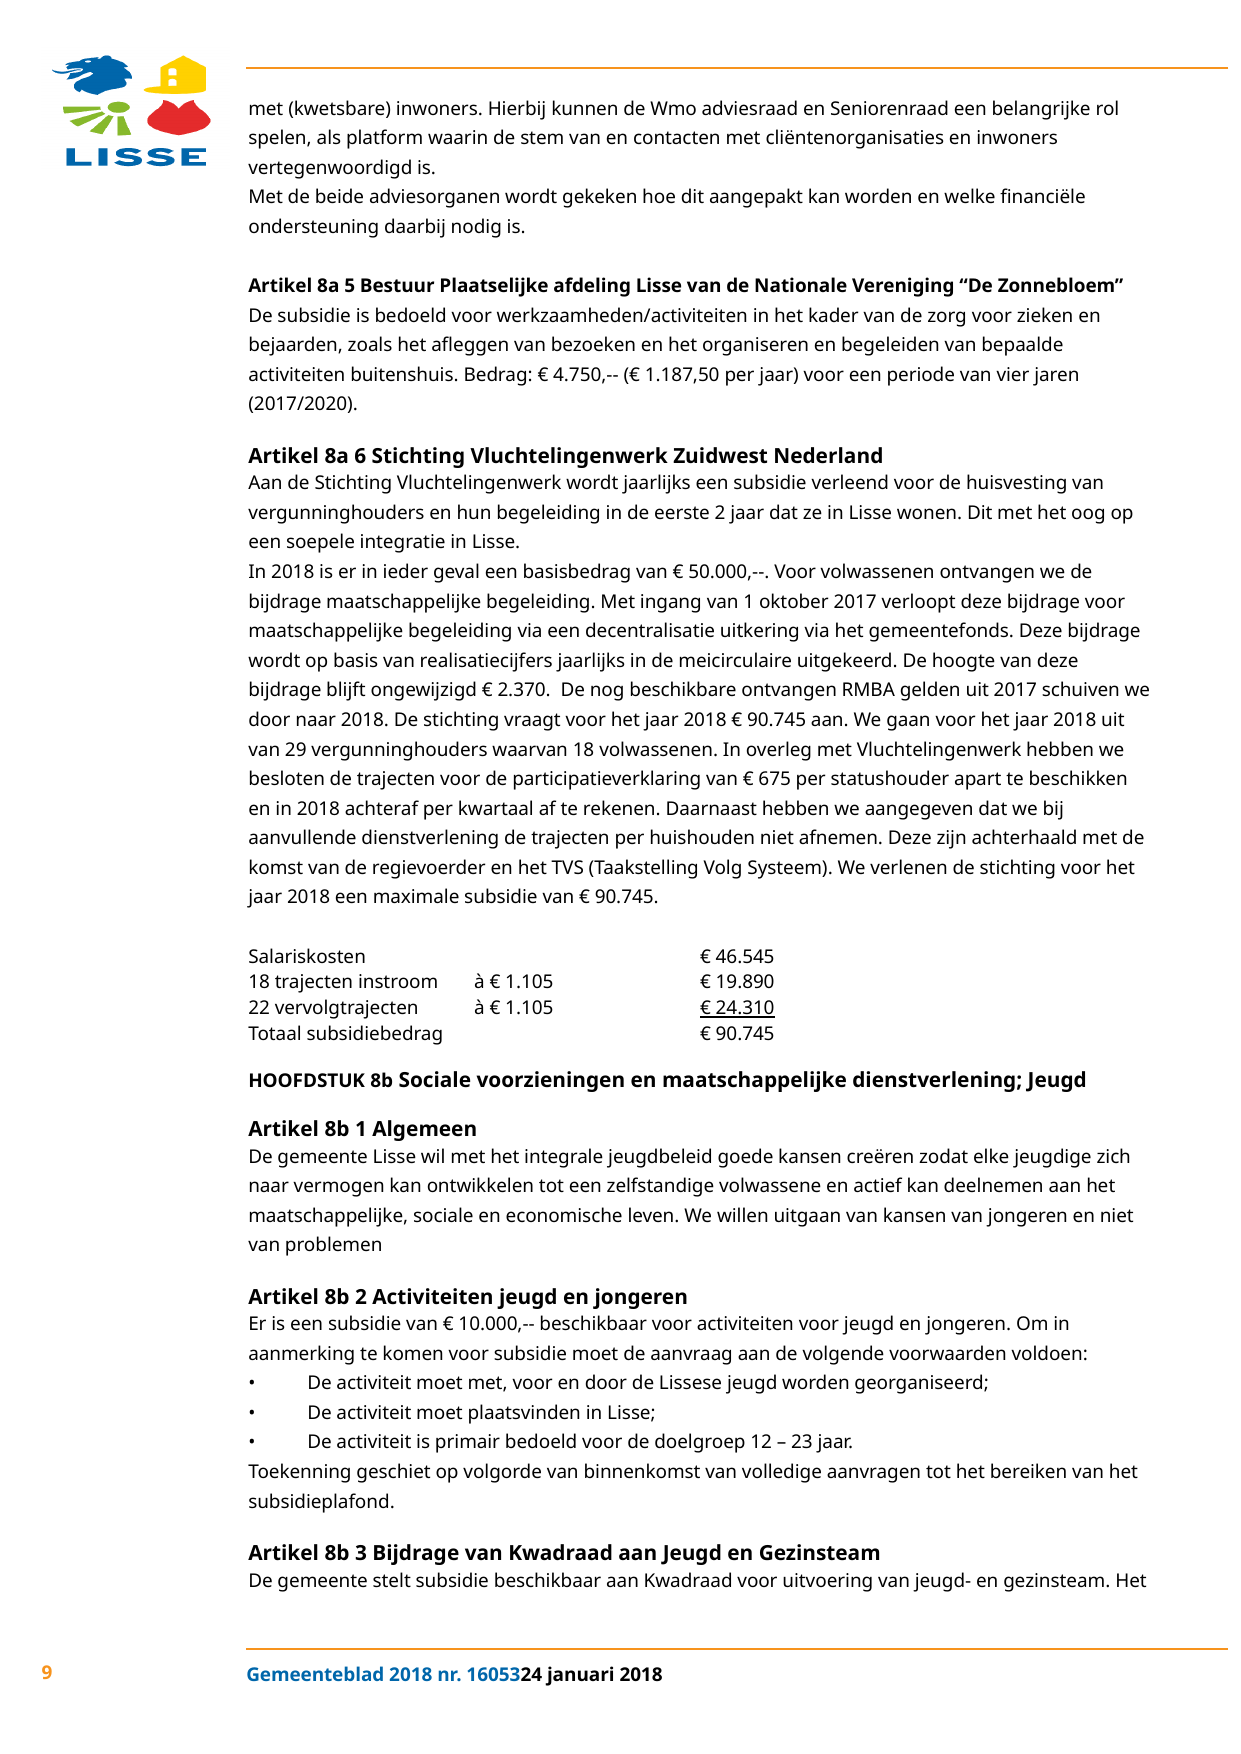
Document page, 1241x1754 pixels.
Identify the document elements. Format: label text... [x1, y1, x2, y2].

list De activiteit is primair bedoeld voor de doelgroep 12 – 23 jaar. [248, 1429, 1152, 1454]
text Er is een subsidie van € 10.000,-- beschikbaar voor activiteiten voor jeugd en jongeren. Om in aanmerking te komen voor subsidie moet de aanvraag aan de volgende voorwaarden voldoen: [248, 1310, 1152, 1366]
table_cell 22 vervolgtrajecten [248, 994, 474, 1020]
text Artikel 8b 3 Bijdrage van Kwadraad aan Jeugd en Gezinsteam [248, 1538, 1152, 1567]
table_header € 46.545 [700, 943, 1152, 969]
table_cell € 19.890 [700, 969, 1152, 994]
text De gemeente Lisse wil met het integrale jeugdbeleid goede kansen creëren zodat elke jeugdige zich naar vermogen kan ontwikkelen tot een zelfstandige volwassene en actief kan deelnemen aan het maatschappelijke, sociale en economische leven. We willen uitgaan van kansen van jongeren en niet van problemen [248, 1143, 1152, 1257]
text Artikel 8a 5 Bestuur Plaatselijke afdeling Lisse van de Nationale Vereniging “De Zonnebloem” [248, 272, 1152, 298]
text Toekenning geschiet op volgorde van binnenkomst van volledige aanvragen tot het bereiken van het subsidieplafond. [248, 1458, 1152, 1514]
text Artikel 8b 2 Activiteiten jeugd en jongeren [248, 1282, 1152, 1310]
text De gemeente stelt subsidie beschikbaar aan Kwadraad voor uitvoering van jeugd- en gezinsteam. Het [248, 1567, 1152, 1592]
table_cell à € 1.105 [474, 994, 700, 1020]
text met (kwetsbare) inwoners. Hierbij kunnen de Wmo adviesraad en Seniorenraad een belangrijke rol spelen, als platform waarin de stem van en contacten met cliëntenorganisaties en inwoners vertegenwoordigd is. [248, 95, 1152, 180]
list De activiteit moet plaatsvinden in Lisse; [248, 1399, 1152, 1425]
table_cell [474, 1020, 700, 1046]
text In 2018 is er in ieder geval een basisbedrag van € 50.000,--. Voor volwassenen ontvangen we de bijdrage maatschappelijke begeleiding. Met ingang van 1 oktober 2017 verloopt deze bijdrage voor maatschappelijke begeleiding via een decentralisatie uitkering via het gemeentefonds. Deze bijdrage wordt op basis van realisatiecijfers jaarlijks in de meicirculaire uitgekeerd. De hoogte van deze bijdrage blijft ongewijzigd € 2.370. De nog beschikbare ontvangen RMBA gelden uit 2017 schuiven we door naar 2018. De stichting vraagt voor het jaar 2018 € 90.745 aan. We gaan voor het jaar 2018 uit van 29 vergunninghouders waarvan 18 volwassenen. In overleg met Vluchtelingenwerk hebben we besloten de trajecten voor de participatieverklaring van € 675 per statushouder apart te beschikken en in 2018 achteraf per kwartaal af te rekenen. Daarnaast hebben we aangegeven dat we bij aanvullende dienstverlening de trajecten per huishouden niet afnemen. Deze zijn achterhaald met de komst van de regievoerder en het TVS (Taakstelling Volg Systeem). We verlenen de stichting voor het jaar 2018 een maximale subsidie van € 90.745. [248, 558, 1152, 909]
table_cell Totaal subsidiebedrag [248, 1020, 474, 1046]
text HOOFDSTUK 8b Sociale voorzieningen en maatschappelijke dienstverlening; Jeugd [248, 1065, 1152, 1093]
table_cell à € 1.105 [474, 969, 700, 994]
text Artikel 8b 1 Algemeen [248, 1114, 1152, 1143]
list De activiteit moet met, voor en door de Lissese jeugd worden georganiseerd; [248, 1369, 1152, 1395]
text Artikel 8a 6 Stichting Vluchtelingenwerk Zuidwest Nederland [248, 441, 1152, 469]
text Met de beide adviesorganen wordt gekeken hoe dit aangepakt kan worden en welke financiële ondersteuning daarbij nodig is. [248, 183, 1152, 239]
table_cell € 24.310 [700, 994, 1152, 1020]
table_cell € 90.745 [700, 1020, 1152, 1046]
text De subsidie is bedoeld voor werkzaamheden/activiteiten in het kader van de zorg voor zieken en bejaarden, zoals het afleggen van bezoeken en het organiseren en begeleiden van bepaalde activiteiten buitenshuis. Bedrag: € 4.750,-- (€ 1.187,50 per jaar) voor een periode van vier jaren (2017/2020). [248, 302, 1152, 416]
table_header [474, 943, 700, 969]
table_header Salariskosten [248, 943, 474, 969]
table_cell 18 trajecten instroom [248, 969, 474, 994]
picture [41, 47, 231, 172]
text Aan de Stichting Vluchtelingenwerk wordt jaarlijks een subsidie verleend voor de huisvesting van vergunninghouders en hun begeleiding in de eerste 2 jaar dat ze in Lisse wonen. Dit met het oog op een soepele integratie in Lisse. [248, 469, 1152, 554]
